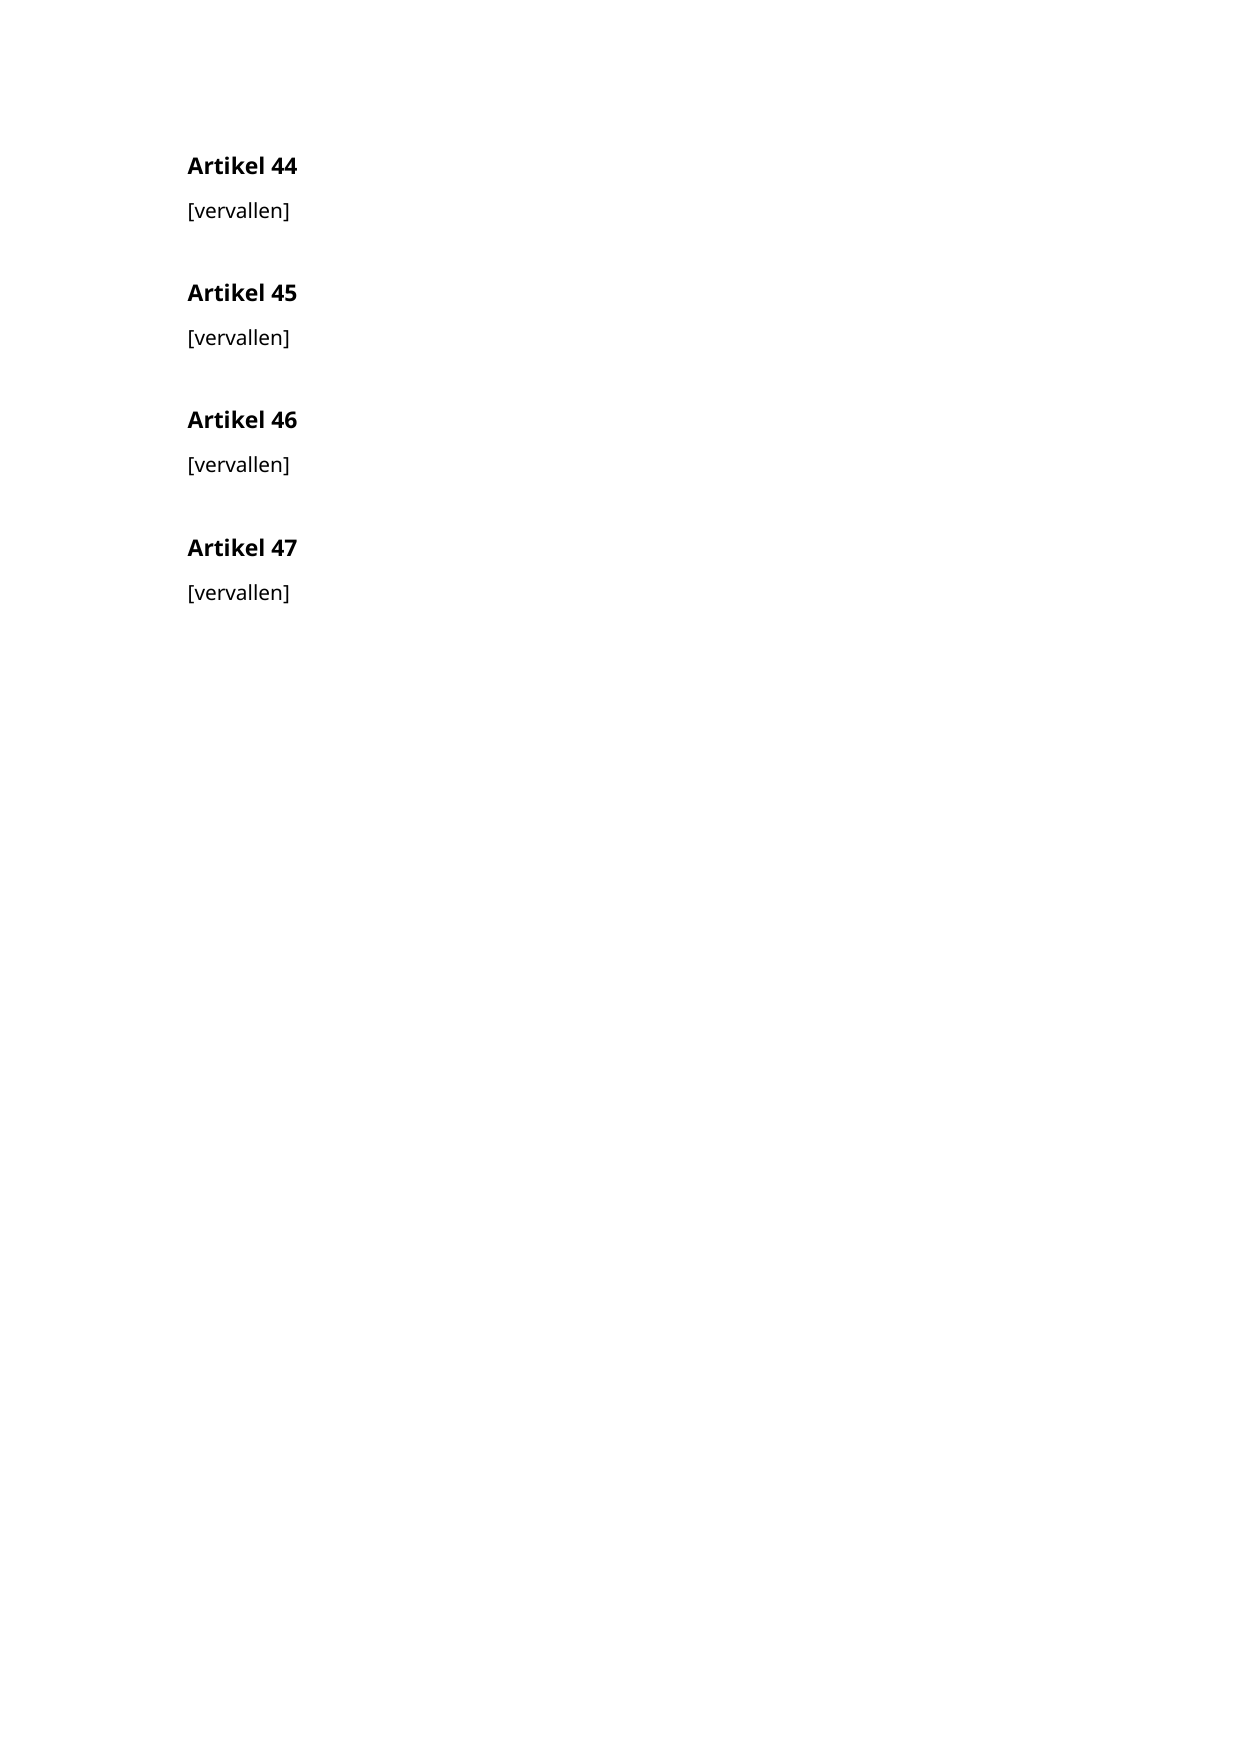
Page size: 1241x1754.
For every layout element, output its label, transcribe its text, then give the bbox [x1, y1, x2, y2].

text [vervallen] [187, 196, 1053, 225]
subtitle Artikel 46 [187, 404, 1053, 436]
subtitle Artikel 44 [187, 150, 1053, 181]
subtitle Artikel 47 [187, 532, 1053, 563]
text [vervallen] [187, 323, 1053, 352]
text [vervallen] [187, 578, 1053, 606]
text [vervallen] [187, 451, 1053, 479]
subtitle Artikel 45 [187, 277, 1053, 308]
